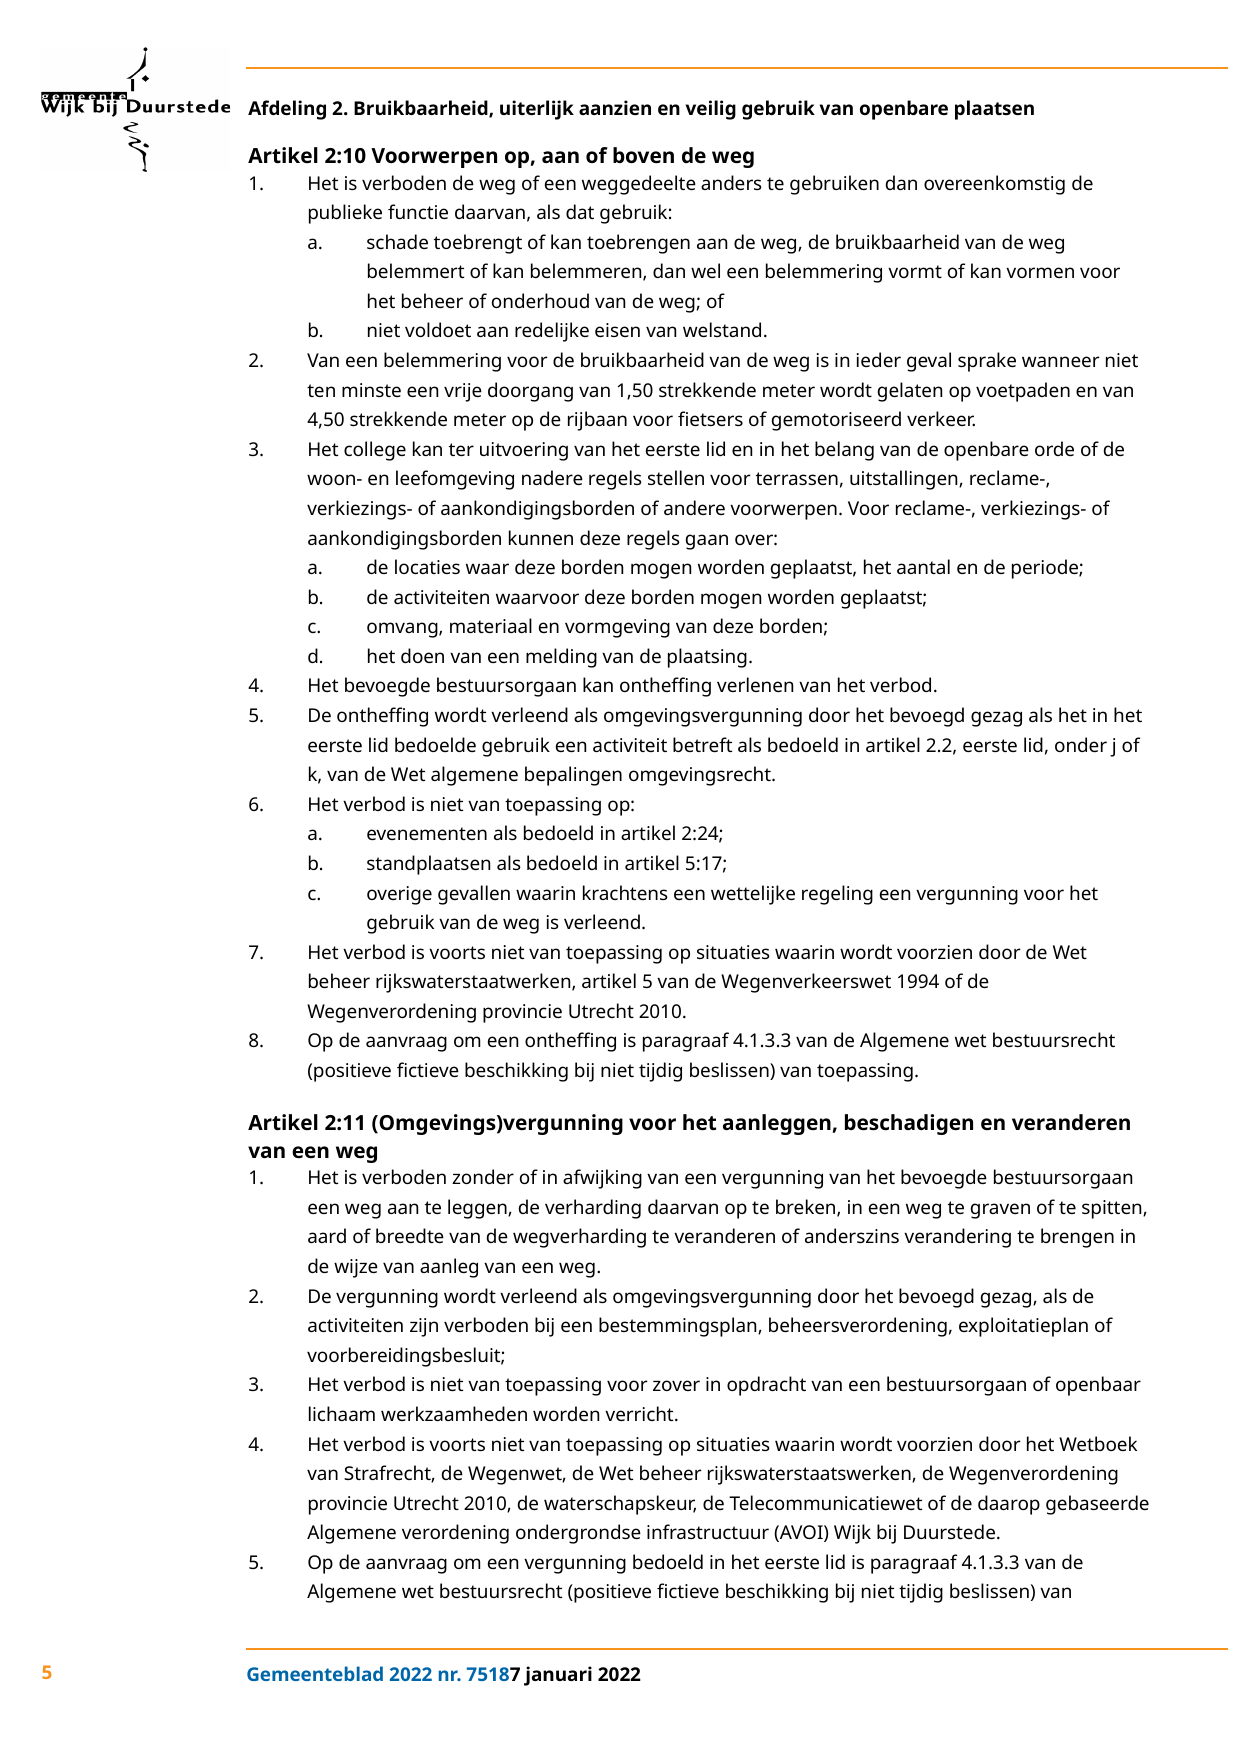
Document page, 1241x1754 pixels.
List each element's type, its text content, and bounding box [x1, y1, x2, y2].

list Het verbod is niet van toepassing voor zover in opdracht van een bestuursorgaan of openbaar lichaam werkzaamheden worden verricht. [248, 1372, 1152, 1427]
list Het verbod is voorts niet van toepassing op situaties waarin wordt voorzien door het Wetboek van Strafrecht, de Wegenwet, de Wet beheer rijkswaterstaatswerken, de Wegenverordening provincie Utrecht 2010, de waterschapskeur, de Telecommunicatiewet of de daarop gebaseerde Algemene verordening ondergrondse infrastructuur (AVOI) Wijk bij Duurstede. [248, 1431, 1152, 1545]
list Het is verboden zonder of in afwijking van een vergunning van het bevoegde bestuursorgaan een weg aan te leggen, de verharding daarvan op te breken, in een weg te graven of te spitten, aard of breedte van de wegverharding te veranderen of anderszins verandering te brengen in de wijze van aanleg van een weg. [248, 1164, 1152, 1279]
list het doen van een melding van de plaatsing. [307, 643, 1152, 669]
picture [41, 47, 231, 172]
list schade toebrengt of kan toebrengen aan de weg, de bruikbaarheid van de weg belemmert of kan belemmeren, dan wel een belemmering vormt of kan vormen voor het beheer of onderhoud van de weg; of [307, 229, 1152, 314]
list Het is verboden de weg of een weggedeelte anders te gebruiken dan overeenkomstig de publieke functie daarvan, als dat gebruik: [248, 170, 1152, 225]
list overige gevallen waarin krachtens een wettelijke regeling een vergunning voor het gebruik van de weg is verleend. [307, 880, 1152, 935]
list Het verbod is niet van toepassing op: [248, 791, 1152, 817]
list standplaatsen als bedoeld in artikel 5:17; [307, 850, 1152, 876]
list De vergunning wordt verleend als omgevingsvergunning door het bevoegd gezag, als de activiteiten zijn verboden bij een bestemmingsplan, beheersverordening, exploitatieplan of voorbereidingsbesluit; [248, 1283, 1152, 1368]
list evenementen als bedoeld in artikel 2:24; [307, 821, 1152, 846]
list Van een belemmering voor de bruikbaarheid van de weg is in ieder geval sprake wanneer niet ten minste een vrije doorgang van 1,50 strekkende meter wordt gelaten op voetpaden en van 4,50 strekkende meter op de rijbaan voor fietsers of gemotoriseerd verkeer. [248, 347, 1152, 432]
text Artikel 2:10 Voorwerpen op, aan of boven de weg [248, 141, 1152, 170]
list omvang, materiaal en vormgeving van deze borden; [307, 613, 1152, 639]
list Het college kan ter uitvoering van het eerste lid en in het belang van de openbare orde of de woon- en leefomgeving nadere regels stellen voor terrassen, uitstallingen, reclame-, verkiezings- of aankondigingsborden of andere voorwerpen. Voor reclame-, verkiezings- of aankondigingsborden kunnen deze regels gaan over: [248, 436, 1152, 551]
list Op de aanvraag om een ontheffing is paragraaf 4.1.3.3 van de Algemene wet bestuursrecht (positieve fictieve beschikking bij niet tijdig beslissen) van toepassing. [248, 1028, 1152, 1083]
list Op de aanvraag om een vergunning bedoeld in het eerste lid is paragraaf 4.1.3.3 van de Algemene wet bestuursrecht (positieve fictieve beschikking bij niet tijdig beslissen) van [248, 1549, 1152, 1604]
list niet voldoet aan redelijke eisen van welstand. [307, 318, 1152, 343]
text Artikel 2:11 (Omgevings)vergunning voor het aanleggen, beschadigen en veranderen van een weg [248, 1108, 1152, 1164]
list De ontheffing wordt verleend als omgevingsvergunning door het bevoegd gezag als het in het eerste lid bedoelde gebruik een activiteit betreft als bedoeld in artikel 2.2, eerste lid, onder j of k, van de Wet algemene bepalingen omgevingsrecht. [248, 702, 1152, 787]
list de locaties waar deze borden mogen worden geplaatst, het aantal en de periode; [307, 554, 1152, 580]
list Het bevoegde bestuursorgaan kan ontheffing verlenen van het verbod. [248, 673, 1152, 698]
text Afdeling 2. Bruikbaarheid, uiterlijk aanzien en veilig gebruik van openbare plaatsen [248, 95, 1152, 121]
list de activiteiten waarvoor deze borden mogen worden geplaatst; [307, 584, 1152, 610]
list Het verbod is voorts niet van toepassing op situaties waarin wordt voorzien door de Wet beheer rijkswaterstaatwerken, artikel 5 van de Wegenverkeerswet 1994 of de Wegenverordening provincie Utrecht 2010. [248, 939, 1152, 1024]
